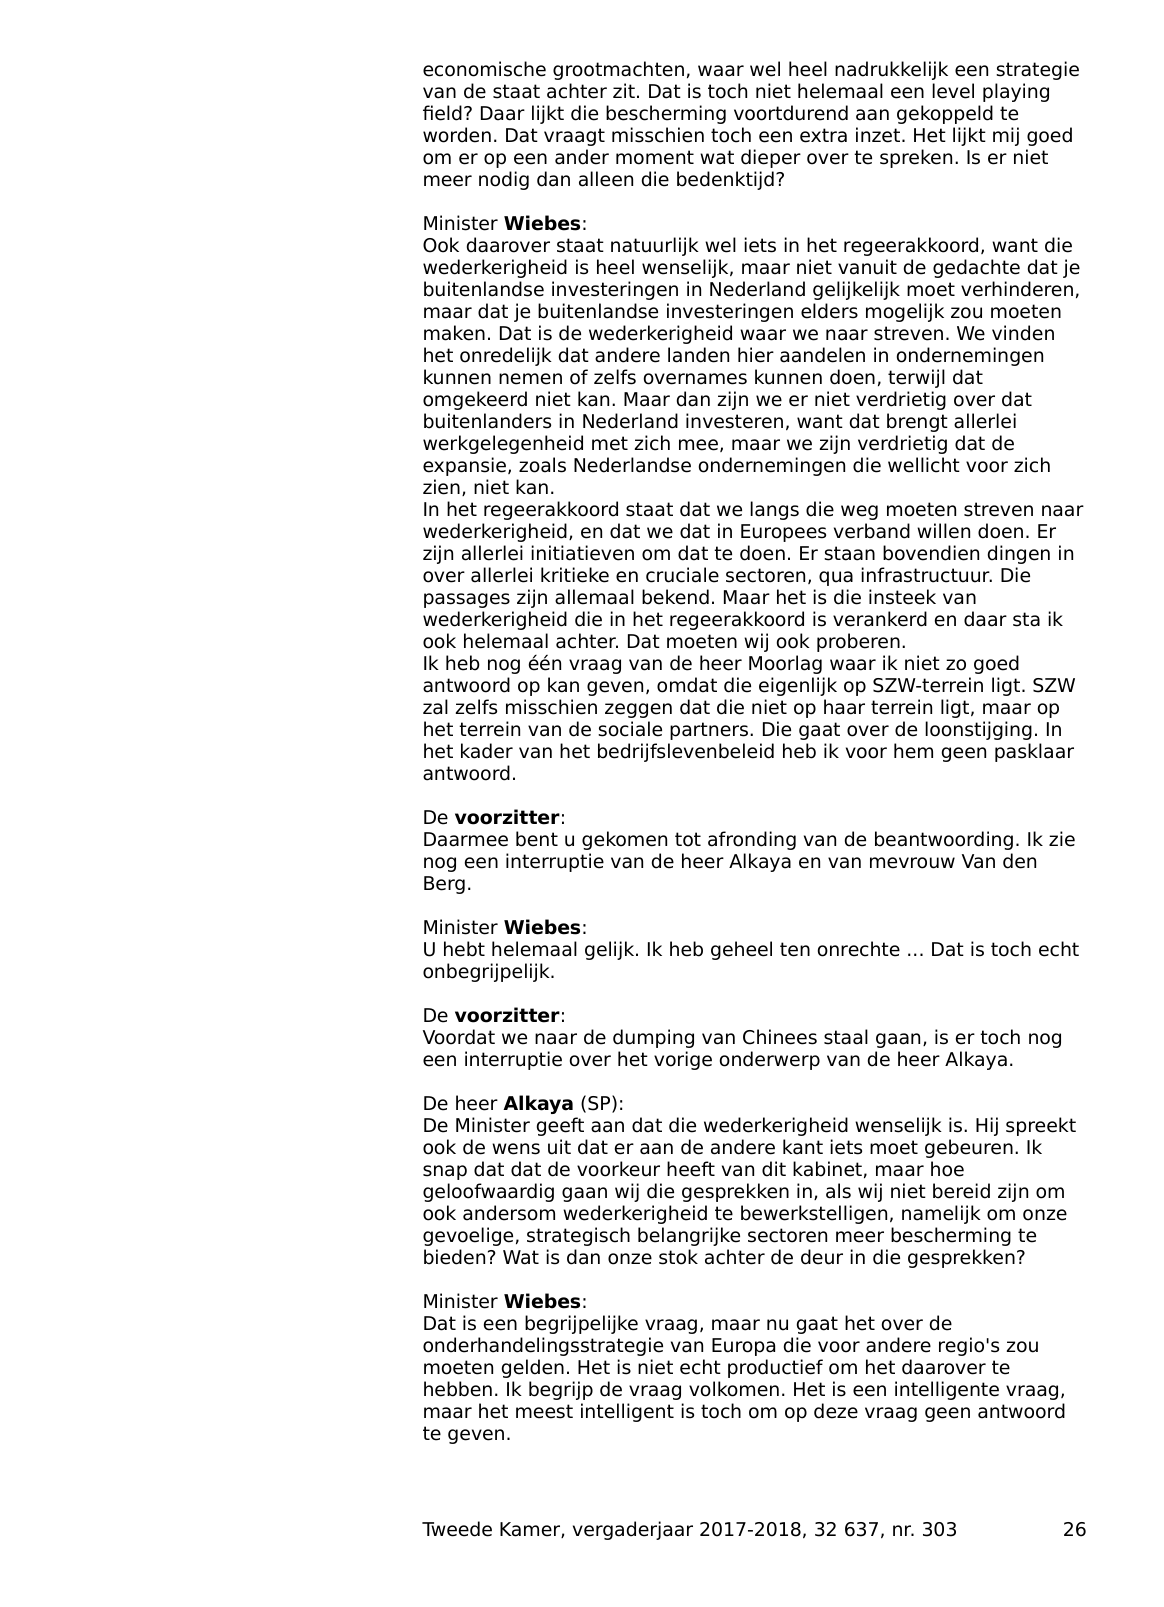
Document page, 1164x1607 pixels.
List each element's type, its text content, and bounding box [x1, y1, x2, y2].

text Voordat we naar de dumping van Chinees staal gaan, is er toch nog een interruptie over het vorige onderwerp van de heer Alkaya. [422, 1027, 1087, 1071]
text De heer Alkaya (SP): [422, 1093, 1087, 1115]
text De Minister geeft aan dat die wederkerigheid wenselijk is. Hij spreekt ook de wens uit dat er aan de andere kant iets moet gebeuren. Ik snap dat dat de voorkeur heeft van dit kabinet, maar hoe geloofwaardig gaan wij die gesprekken in, als wij niet bereid zijn om ook andersom wederkerigheid te bewerkstelligen, namelijk om onze gevoelige, strategisch belangrijke sectoren meer bescherming te bieden? Wat is dan onze stok achter de deur in die gesprekken? [422, 1115, 1087, 1269]
text Ik heb nog één vraag van de heer Moorlag waar ik niet zo goed antwoord op kan geven, omdat die eigenlijk op SZW-terrein ligt. SZW zal zelfs misschien zeggen dat die niet op haar terrein ligt, maar op het terrein van de sociale partners. Die gaat over de loonstijging. In het kader van het bedrijfslevenbeleid heb ik voor hem geen pasklaar antwoord. [422, 653, 1087, 784]
text U hebt helemaal gelijk. Ik heb geheel ten onrechte ... Dat is toch echt onbegrijpelijk. [422, 939, 1087, 983]
text De voorzitter: [422, 1005, 1087, 1027]
text In het regeerakkoord staat dat we langs die weg moeten streven naar wederkerigheid, en dat we dat in Europees verband willen doen. Er zijn allerlei initiatieven om dat te doen. Er staan bovendien dingen in over allerlei kritieke en cruciale sectoren, qua infrastructuur. Die passages zijn allemaal bekend. Maar het is die insteek van wederkerigheid die in het regeerakkoord is verankerd en daar sta ik ook helemaal achter. Dat moeten wij ook proberen. [422, 499, 1087, 653]
text De voorzitter: [422, 807, 1087, 829]
text Minister Wiebes: [422, 213, 1087, 235]
text Daarmee bent u gekomen tot afronding van de beantwoording. Ik zie nog een interruptie van de heer Alkaya en van mevrouw Van den Berg. [422, 829, 1087, 895]
text Dat is een begrijpelijke vraag, maar nu gaat het over de onderhandelingsstrategie van Europa die voor andere regio's zou moeten gelden. Het is niet echt productief om het daarover te hebben. Ik begrijp de vraag volkomen. Het is een intelligente vraag, maar het meest intelligent is toch om op deze vraag geen antwoord te geven. [422, 1313, 1087, 1445]
text Minister Wiebes: [422, 1291, 1087, 1313]
text Minister Wiebes: [422, 917, 1087, 939]
text Ook daarover staat natuurlijk wel iets in het regeerakkoord, want die wederkerigheid is heel wenselijk, maar niet vanuit de gedachte dat je buitenlandse investeringen in Nederland gelijkelijk moet verhinderen, maar dat je buitenlandse investeringen elders mogelijk zou moeten maken. Dat is de wederkerigheid waar we naar streven. We vinden het onredelijk dat andere landen hier aandelen in ondernemingen kunnen nemen of zelfs overnames kunnen doen, terwijl dat omgekeerd niet kan. Maar dan zijn we er niet verdrietig over dat buitenlanders in Nederland investeren, want dat brengt allerlei werkgelegenheid met zich mee, maar we zijn verdrietig dat de expansie, zoals Nederlandse ondernemingen die wellicht voor zich zien, niet kan. [422, 235, 1087, 499]
text economische grootmachten, waar wel heel nadrukkelijk een strategie van de staat achter zit. Dat is toch niet helemaal een level playing field? Daar lijkt die bescherming voortdurend aan gekoppeld te worden. Dat vraagt misschien toch een extra inzet. Het lijkt mij goed om er op een ander moment wat dieper over te spreken. Is er niet meer nodig dan alleen die bedenktijd? [422, 59, 1087, 191]
